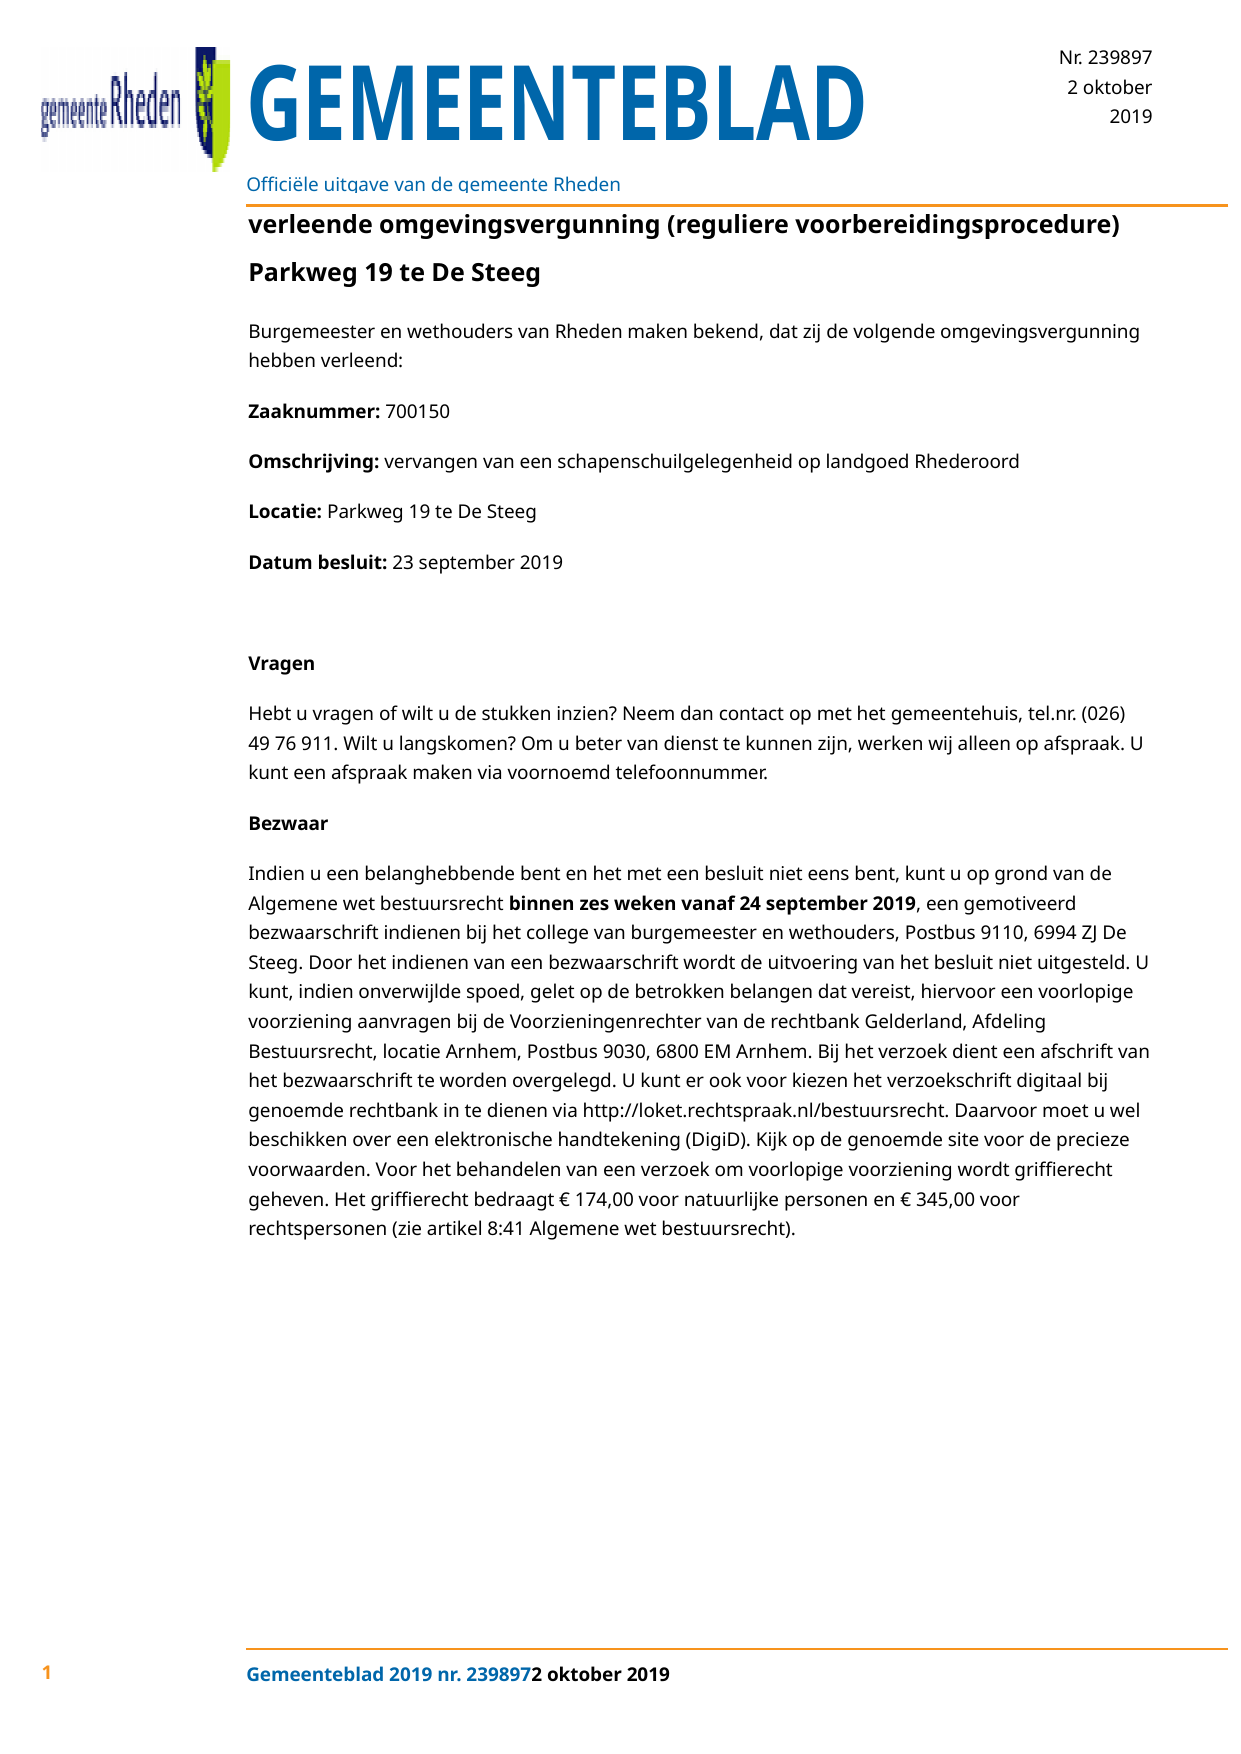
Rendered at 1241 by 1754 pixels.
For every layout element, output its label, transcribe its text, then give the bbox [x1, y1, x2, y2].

text Bezwaar [248, 810, 1152, 836]
text Locatie: Parkweg 19 te De Steeg [248, 499, 1152, 524]
text verleende omgevingsvergunning (reguliere voorbereidingsprocedure) Parkweg 19 te De Steeg [248, 207, 1152, 288]
text Omschrijving: vervangen van een schapenschuilgelegenheid op landgoed Rhederoord [248, 448, 1152, 474]
text Datum besluit: 23 september 2019 [248, 549, 1152, 575]
text Vragen [248, 650, 1152, 676]
text Indien u een belanghebbende bent en het met een besluit niet eens bent, kunt u op grond van de Algemene wet bestuursrecht binnen zes weken vanaf 24 september 2019, een gemotiveerd bezwaarschrift indienen bij het college van burgemeester en wethouders, Postbus 9110, 6994 ZJ De Steeg. Door het indienen van een bezwaarschrift wordt de uitvoering van het besluit niet uitgesteld. U kunt, indien onverwijlde spoed, gelet op de betrokken belangen dat vereist, hiervoor een voorlopige voorziening aanvragen bij de Voorzieningenrechter van de rechtbank Gelderland, Afdeling Bestuursrecht, locatie Arnhem, Postbus 9030, 6800 EM Arnhem. Bij het verzoek dient een afschrift van het bezwaarschrift te worden overgelegd. U kunt er ook voor kiezen het verzoekschrift digitaal bij genoemde rechtbank in te dienen via http://loket.rechtspraak.nl/bestuursrecht. Daarvoor moet u wel beschikken over een elektronische handtekening (DigiD). Kijk op de genoemde site voor de precieze voorwaarden. Voor het behandelen van een verzoek om voorlopige voorziening wordt griffierecht geheven. Het griffierecht bedraagt € 174,00 voor natuurlijke personen en € 345,00 voor rechtspersonen (zie artikel 8:41 Algemene wet bestuursrecht). [248, 860, 1152, 1241]
picture [41, 47, 231, 172]
text Zaaknummer: 700150 [248, 398, 1152, 424]
text Burgemeester en wethouders van Rheden maken bekend, dat zij de volgende omgevingsvergunning hebben verleend: [248, 318, 1152, 373]
text Hebt u vragen of wilt u de stukken inzien? Neem dan contact op met het gemeentehuis, tel.nr. (026) 49 76 911. Wilt u langskomen? Om u beter van dienst te kunnen zijn, werken wij alleen op afspraak. U kunt een afspraak maken via voornoemd telefoonnummer. [248, 700, 1152, 785]
